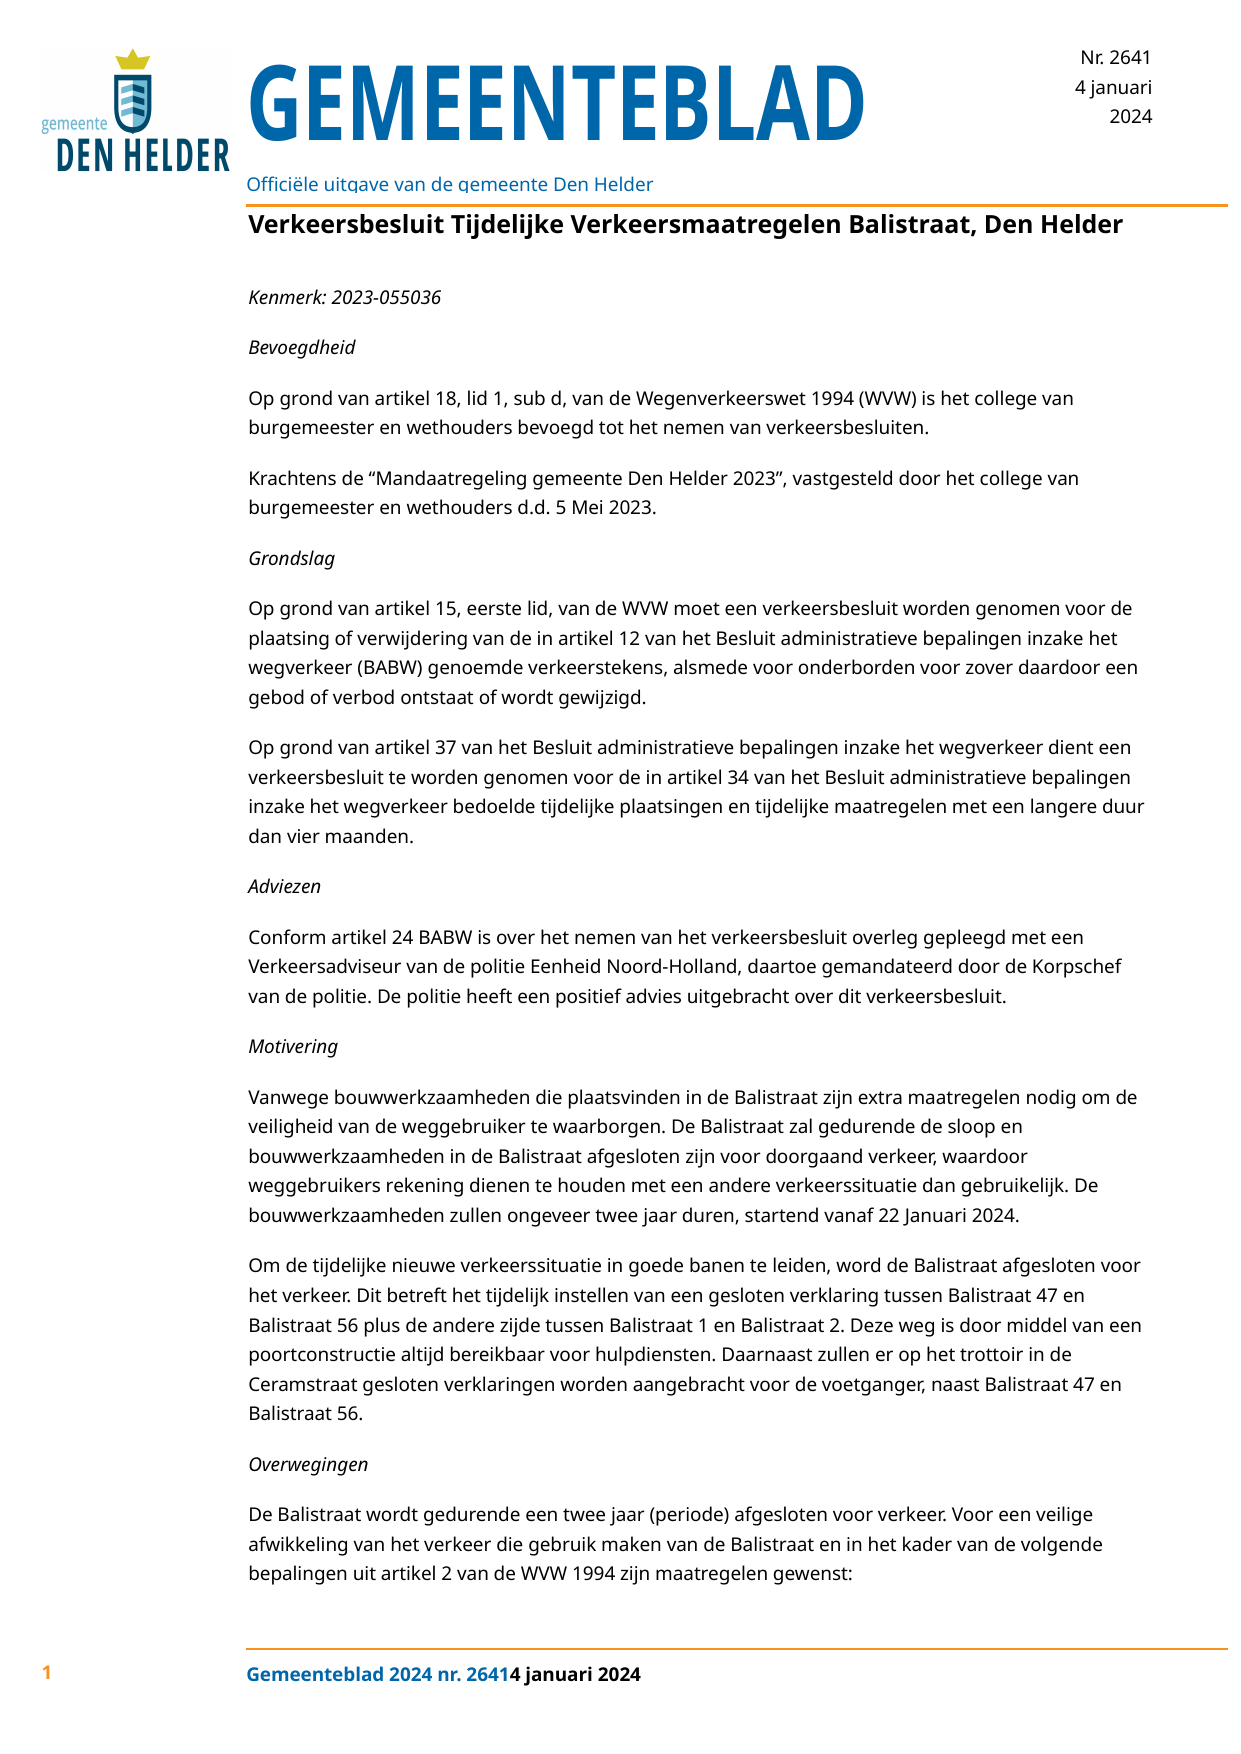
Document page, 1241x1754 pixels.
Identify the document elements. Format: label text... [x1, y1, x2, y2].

picture [130, 157, 135, 172]
text Adviezen [248, 873, 1152, 899]
text Op grond van artikel 37 van het Besluit administratieve bepalingen inzake het wegverkeer dient een verkeersbesluit te worden genomen voor de in artikel 34 van het Besluit administratieve bepalingen inzake het wegverkeer bedoelde tijdelijke plaatsingen en tijdelijke maatregelen met een langere duur dan vier maanden. [248, 734, 1152, 849]
text Om de tijdelijke nieuwe verkeerssituatie in goede banen te leiden, word de Balistraat afgesloten voor het verkeer. Dit betreft het tijdelijk instellen van een gesloten verklaring tussen Balistraat 47 en Balistraat 56 plus de andere zijde tussen Balistraat 1 en Balistraat 2. Deze weg is door middel van een poortconstructie altijd bereikbaar voor hulpdiensten. Daarnaast zullen er op het trottoir in de Ceramstraat gesloten verklaringen worden aangebracht voor de voetganger, naast Balistraat 47 en Balistraat 56. [248, 1253, 1152, 1426]
text Bevoegdheid [248, 334, 1152, 360]
picture [100, 154, 106, 172]
text Conform artikel 24 BABW is over het nemen van het verkeersbesluit overleg gepleegd met een Verkeersadviseur van de politie Eenheid Noord-Holland, daartoe gemandateerd door de Korpschef van de politie. De politie heeft een positief advies uitgebracht over dit verkeersbesluit. [248, 924, 1152, 1009]
text Vanwege bouwwerkzaamheden die plaatsvinden in de Balistraat zijn extra maatregelen nodig om de veiligheid van de weggebruiker te waarborgen. De Balistraat zal gedurende de sloop en bouwwerkzaamheden in de Balistraat afgesloten zijn voor doorgaand verkeer, waardoor weggebruikers rekening dienen te houden met een andere verkeerssituatie dan gebruikelijk. De bouwwerkzaamheden zullen ongeveer twee jaar duren, startend vanaf 22 Januari 2024. [248, 1084, 1152, 1228]
text Grondslag [248, 545, 1152, 571]
text Kenmerk: 2023-055036 [248, 284, 1152, 310]
picture [220, 160, 224, 172]
text Verkeersbesluit Tijdelijke Verkeersmaatregelen Balistraat, Den Helder [248, 207, 1152, 241]
text Op grond van artikel 15, eerste lid, van de WVW moet een verkeersbesluit worden genomen voor de plaatsing of verwijdering van de in artikel 12 van het Besluit administratieve bepalingen inzake het wegverkeer (BABW) genoemde verkeerstekens, alsmede voor onderborden voor zover daardoor een gebod of verbod ontstaat of wordt gewijzigd. [248, 595, 1152, 710]
text Motivering [248, 1033, 1152, 1059]
text Op grond van artikel 18, lid 1, sub d, van de Wegenverkeerswet 1994 (WVW) is het college van burgemeester en wethouders bevoegd tot het nemen van verkeersbesluiten. [248, 385, 1152, 440]
picture [41, 47, 231, 172]
text Krachtens de “Mandaatregeling gemeente Den Helder 2023”, vastgesteld door het college van burgemeester en wethouders d.d. 5 Mei 2023. [248, 465, 1152, 520]
picture [63, 144, 68, 165]
text De Balistraat wordt gedurende een twee jaar (periode) afgesloten voor verkeer. Voor een veilige afwikkeling van het verkeer die gebruik maken van de Balistraat en in het kader van de volgende bepalingen uit artikel 2 van de WVW 1994 zijn maatregelen gewenst: [248, 1501, 1152, 1586]
text Overwegingen [248, 1451, 1152, 1477]
picture [182, 144, 187, 165]
